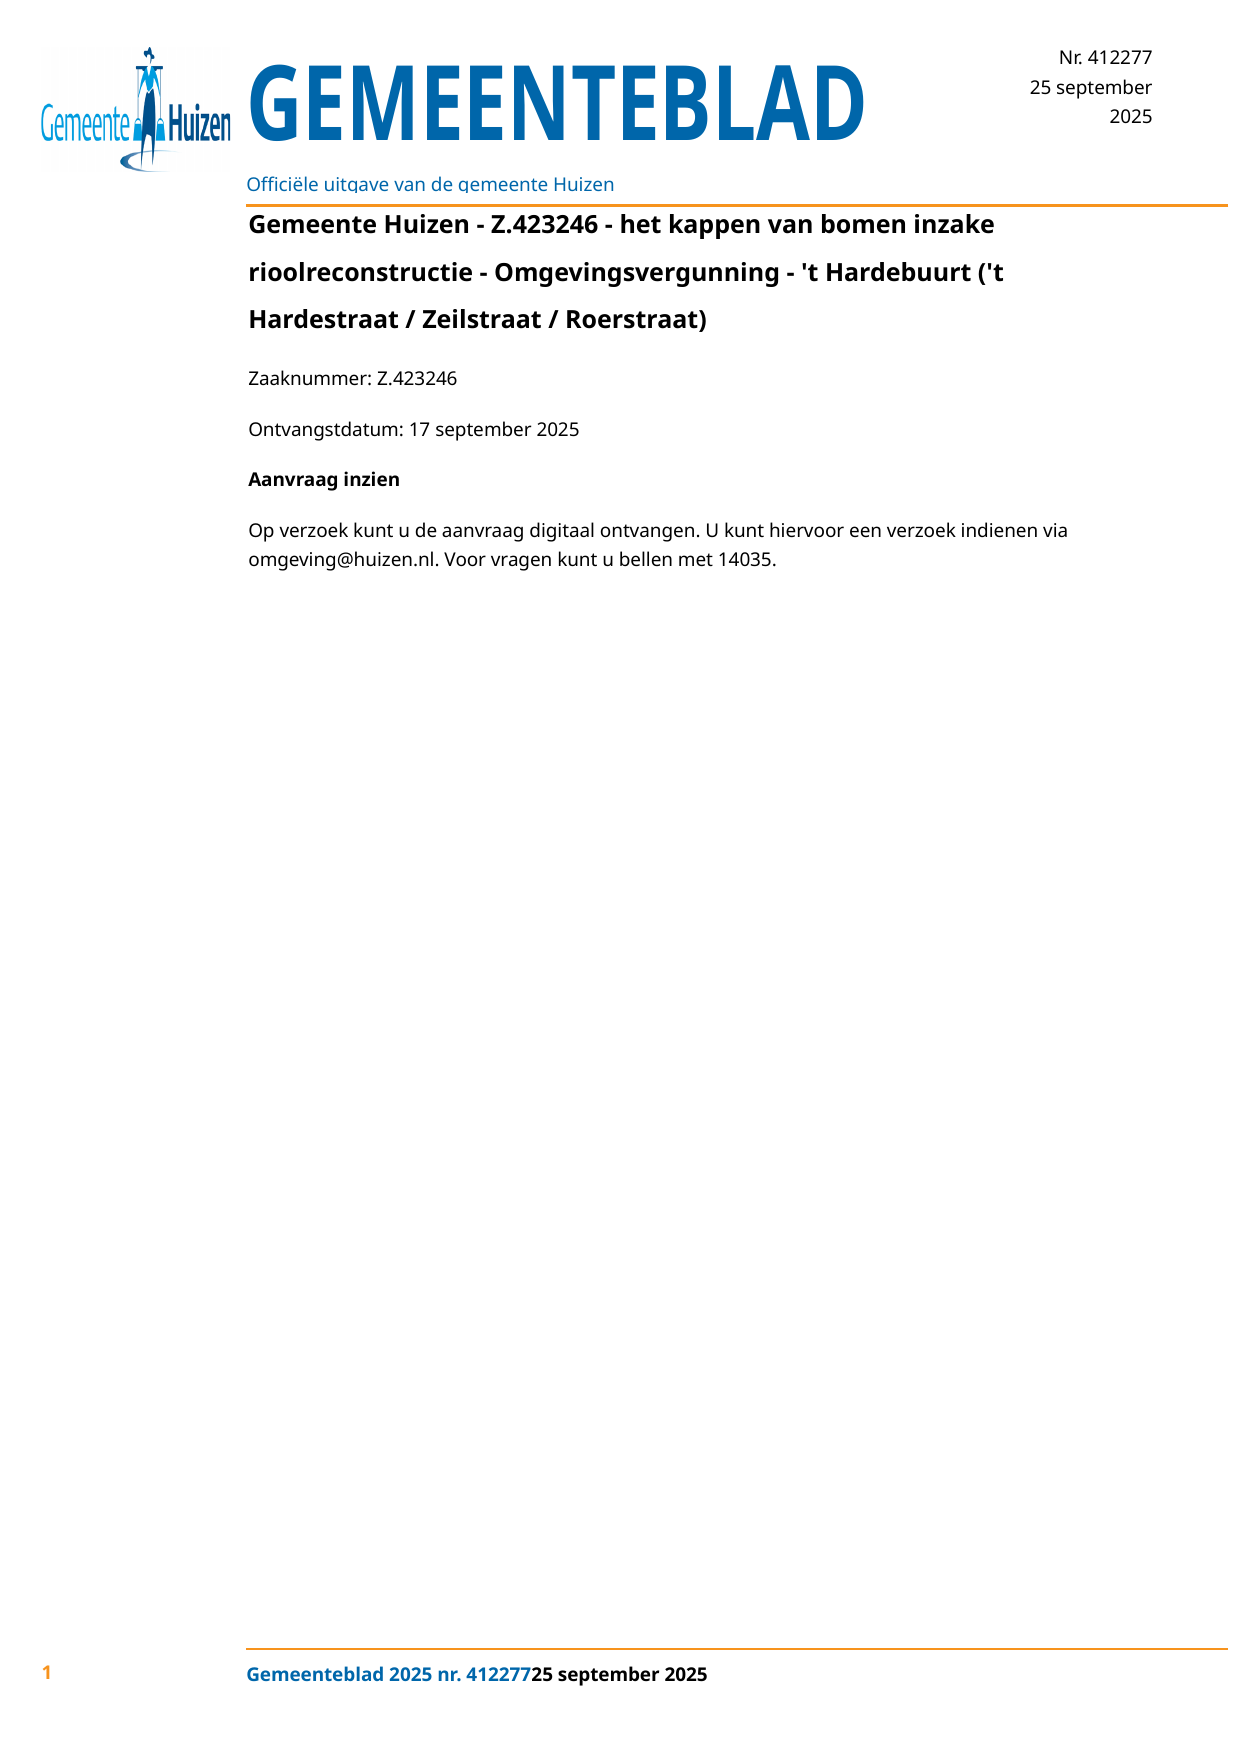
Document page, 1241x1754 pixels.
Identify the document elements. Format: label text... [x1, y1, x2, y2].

text Aanvraag inzien [248, 466, 1152, 492]
text Op verzoek kunt u de aanvraag digitaal ontvangen. U kunt hiervoor een verzoek indienen via omgeving@huizen.nl. Voor vragen kunt u bellen met 14035. [248, 517, 1152, 572]
text Ontvangstdatum: 17 september 2025 [248, 416, 1152, 442]
text Zaaknummer: Z.423246 [248, 366, 1152, 391]
text Gemeente Huizen - Z.423246 - het kappen van bomen inzake rioolreconstructie - Omgevingsvergunning - 't Hardebuurt ('t Hardestraat / Zeilstraat / Roerstraat) [248, 207, 1152, 336]
picture [41, 47, 231, 172]
